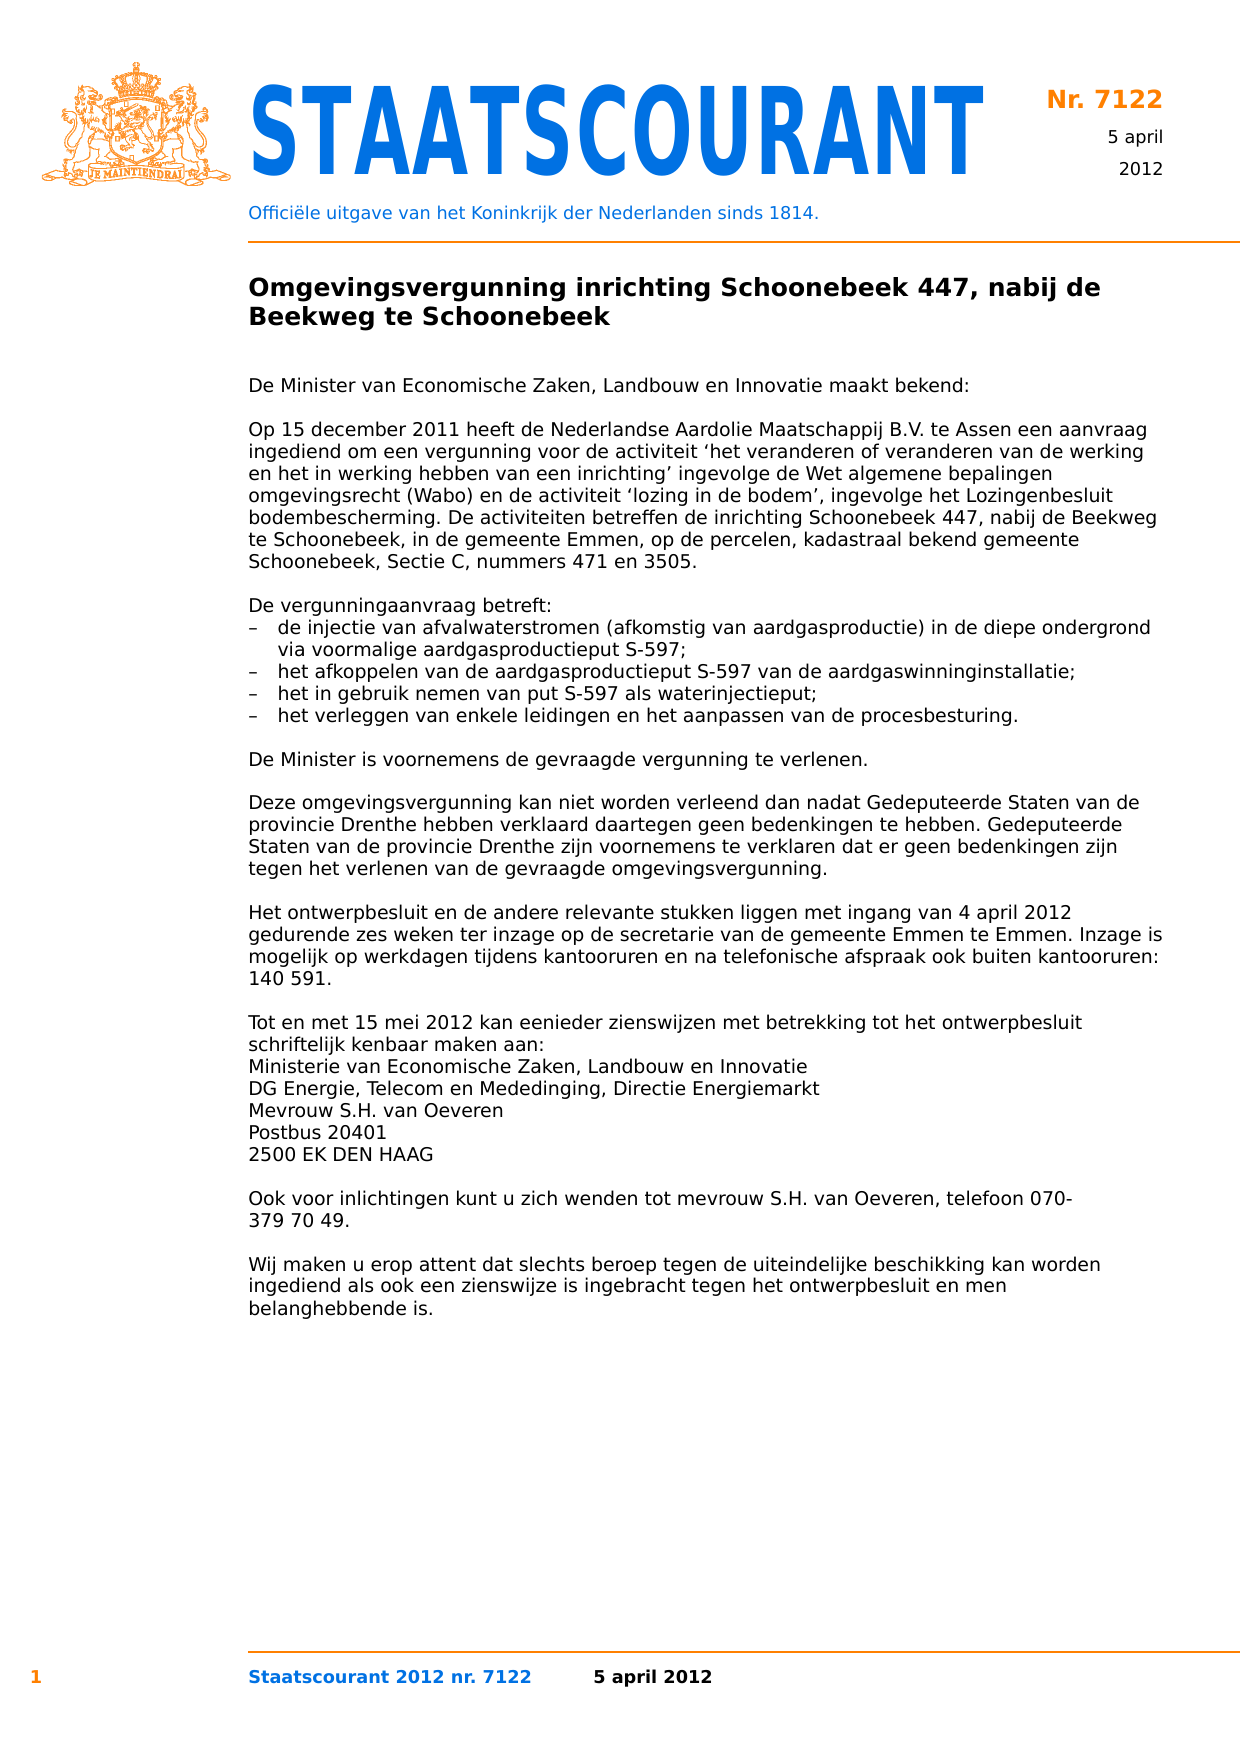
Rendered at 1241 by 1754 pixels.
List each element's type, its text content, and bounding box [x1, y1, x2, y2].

table_header STAATSCOURANT [248, 62, 998, 203]
text DG Energie, Telecom en Mededinging, Directie Energiemarkt [248, 1078, 1163, 1100]
text De Minister is voornemens de gevraagde vergunning te verlenen. [248, 748, 1163, 770]
text Het ontwerpbesluit en de andere relevante stukken liggen met ingang van 4 april 2012 gedurende zes weken ter inzage op de secretarie van de gemeente Emmen te Emmen. Inzage is mogelijk op werkdagen tijdens kantooruren en na telefonische afspraak ook buiten kantooruren: 140 591. [248, 902, 1163, 990]
text – het in gebruik nemen van put S-597 als waterinjectieput; [248, 683, 1163, 704]
text Wij maken u erop attent dat slechts beroep tegen de uiteindelijke beschikking kan worden ingediend als ook een zienswijze is ingebracht tegen het ontwerpbesluit en men belanghebbende is. [248, 1253, 1163, 1319]
text – het afkoppelen van de aardgasproductieput S-597 van de aardgaswinninginstallatie; [248, 661, 1163, 683]
text De Minister van Economische Zaken, Landbouw en Innovatie maakt bekend: [248, 375, 1163, 397]
subtitle Omgevingsvergunning inrichting Schoonebeek 447, nabij de Beekweg te Schoonebeek [248, 273, 1163, 331]
table_header Nr. 7122 [998, 62, 1240, 121]
text Ministerie van Economische Zaken, Landbouw en Innovatie [248, 1056, 1163, 1078]
table_cell 5 april [998, 121, 1240, 153]
text – de injectie van afvalwaterstromen (afkomstig van aardgasproductie) in de diepe ondergrond via voormalige aardgasproductieput S-597; [248, 617, 1163, 661]
text De vergunningaanvraag betreft: [248, 595, 1163, 617]
text Deze omgevingsvergunning kan niet worden verleend dan nadat Gedeputeerde Staten van de provincie Drenthe hebben verklaard daartegen geen bedenkingen te hebben. Gedeputeerde Staten van de provincie Drenthe zijn voornemens te verklaren dat er geen bedenkingen zijn tegen het verlenen van de gevraagde omgevingsvergunning. [248, 792, 1163, 880]
text Op 15 december 2011 heeft de Nederlandse Aardolie Maatschappij B.V. te Assen een aanvraag ingediend om een vergunning voor de activiteit ‘het veranderen of veranderen van de werking en het in werking hebben van een inrichting’ ingevolge de Wet algemene bepalingen omgevingsrecht (Wabo) en de activiteit ‘lozing in de bodem’, ingevolge het Lozingenbesluit bodembescherming. De activiteiten betreffen de inrichting Schoonebeek 447, nabij de Beekweg te Schoonebeek, in de gemeente Emmen, op de percelen, kadastraal bekend gemeente Schoonebeek, Sectie C, nummers 471 en 3505. [248, 419, 1163, 573]
text – het verleggen van enkele leidingen en het aanpassen van de procesbesturing. [248, 704, 1163, 727]
text 2500 EK DEN HAAG [248, 1144, 1163, 1166]
table_cell 2012 [998, 153, 1240, 203]
text Mevrouw S.H. van Oeveren [248, 1100, 1163, 1122]
table_header [25, 62, 248, 241]
text Ook voor inlichtingen kunt u zich wenden tot mevrouw S.H. van Oeveren, telefoon 070-379 70 49. [248, 1188, 1163, 1232]
picture [41, 62, 231, 186]
table_cell Officiële uitgave van het Koninkrijk der Nederlanden sinds 1814. [248, 203, 1240, 241]
text Postbus 20401 [248, 1122, 1163, 1144]
text Tot en met 15 mei 2012 kan eenieder zienswijzen met betrekking tot het ontwerpbesluit schriftelijk kenbaar maken aan: [248, 1012, 1163, 1056]
